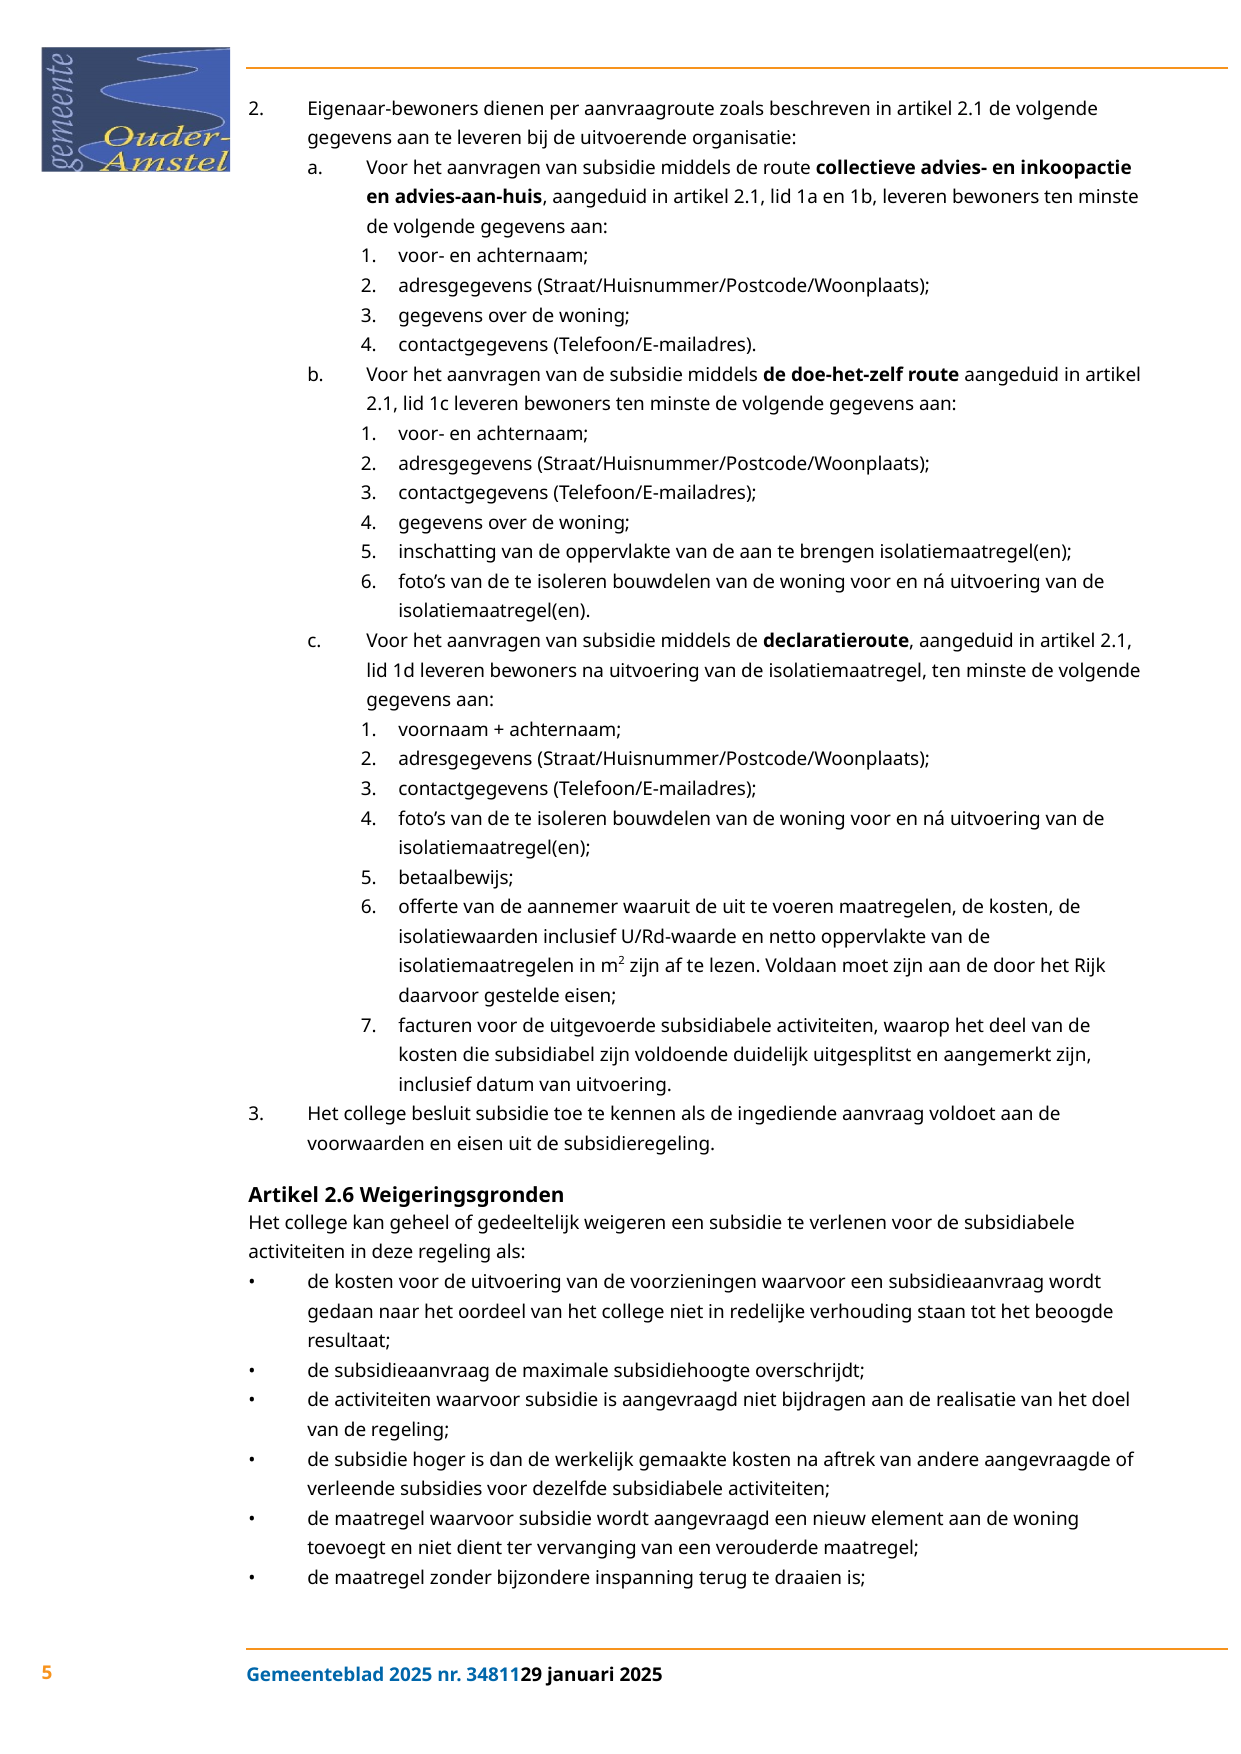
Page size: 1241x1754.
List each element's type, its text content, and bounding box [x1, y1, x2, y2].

list Voor het aanvragen van subsidie middels de declaratieroute, aangeduid in artikel 2.1, lid 1d leveren bewoners na uitvoering van de isolatiemaatregel, ten minste de volgende gegevens aan: [307, 627, 1152, 712]
list adresgegevens (Straat/Huisnummer/Postcode/Woonplaats); [361, 746, 1152, 771]
list inschatting van de oppervlakte van de aan te brengen isolatiemaatregel(en); [361, 538, 1152, 564]
text Artikel 2.6 Weigeringsgronden [248, 1181, 1152, 1209]
text Het college kan geheel of gedeeltelijk weigeren een subsidie te verlenen voor de subsidiabele activiteiten in deze regeling als: [248, 1209, 1152, 1264]
list contactgegevens (Telefoon/E-mailadres); [361, 479, 1152, 505]
list adresgegevens (Straat/Huisnummer/Postcode/Woonplaats); [361, 450, 1152, 476]
picture [41, 47, 231, 172]
list contactgegevens (Telefoon/E-mailadres). [361, 331, 1152, 357]
list de subsidieaanvraag de maximale subsidiehoogte overschrijdt; [248, 1357, 1152, 1383]
list foto’s van de te isoleren bouwdelen van de woning voor en ná uitvoering van de isolatiemaatregel(en); [361, 805, 1152, 860]
list adresgegevens (Straat/Huisnummer/Postcode/Woonplaats); [361, 272, 1152, 298]
list de kosten voor de uitvoering van de voorzieningen waarvoor een subsidieaanvraag wordt gedaan naar het oordeel van het college niet in redelijke verhouding staan tot het beoogde resultaat; [248, 1268, 1152, 1353]
list contactgegevens (Telefoon/E-mailadres); [361, 775, 1152, 801]
list Voor het aanvragen van subsidie middels de route collectieve advies- en inkoopactie en advies-aan-huis, aangeduid in artikel 2.1, lid 1a en 1b, leveren bewoners ten minste de volgende gegevens aan: [307, 154, 1152, 239]
list gegevens over de woning; [361, 509, 1152, 535]
list de subsidie hoger is dan de werkelijk gemaakte kosten na aftrek van andere aangevraagde of verleende subsidies voor dezelfde subsidiabele activiteiten; [248, 1446, 1152, 1501]
list voor- en achternaam; [361, 243, 1152, 268]
list voornaam + achternaam; [361, 716, 1152, 742]
list betaalbewijs; [361, 864, 1152, 890]
list de activiteiten waarvoor subsidie is aangevraagd niet bijdragen aan de realisatie van het doel van de regeling; [248, 1387, 1152, 1442]
list facturen voor de uitgevoerde subsidiabele activiteiten, waarop het deel van de kosten die subsidiabel zijn voldoende duidelijk uitgesplitst en aangemerkt zijn, inclusief datum van uitvoering. [361, 1012, 1152, 1097]
list offerte van de aannemer waaruit de uit te voeren maatregelen, de kosten, de isolatiewaarden inclusief U/Rd-waarde en netto oppervlakte van de isolatiemaatregelen in m2 zijn af te lezen. Voldaan moet zijn aan de door het Rijk daarvoor gestelde eisen; [361, 893, 1152, 1008]
list gegevens over de woning; [361, 302, 1152, 328]
list foto’s van de te isoleren bouwdelen van de woning voor en ná uitvoering van de isolatiemaatregel(en). [361, 568, 1152, 623]
list de maatregel zonder bijzondere inspanning terug te draaien is; [248, 1564, 1152, 1590]
list Voor het aanvragen van de subsidie middels de doe-het-zelf route aangeduid in artikel 2.1, lid 1c leveren bewoners ten minste de volgende gegevens aan: [307, 361, 1152, 416]
list Het college besluit subsidie toe te kennen als de ingediende aanvraag voldoet aan de voorwaarden en eisen uit de subsidieregeling. [248, 1101, 1152, 1156]
list de maatregel waarvoor subsidie wordt aangevraagd een nieuw element aan de woning toevoegt en niet dient ter vervanging van een verouderde maatregel; [248, 1505, 1152, 1560]
list Eigenaar-bewoners dienen per aanvraagroute zoals beschreven in artikel 2.1 de volgende gegevens aan te leveren bij de uitvoerende organisatie: [248, 95, 1152, 150]
list voor- en achternaam; [361, 420, 1152, 446]
